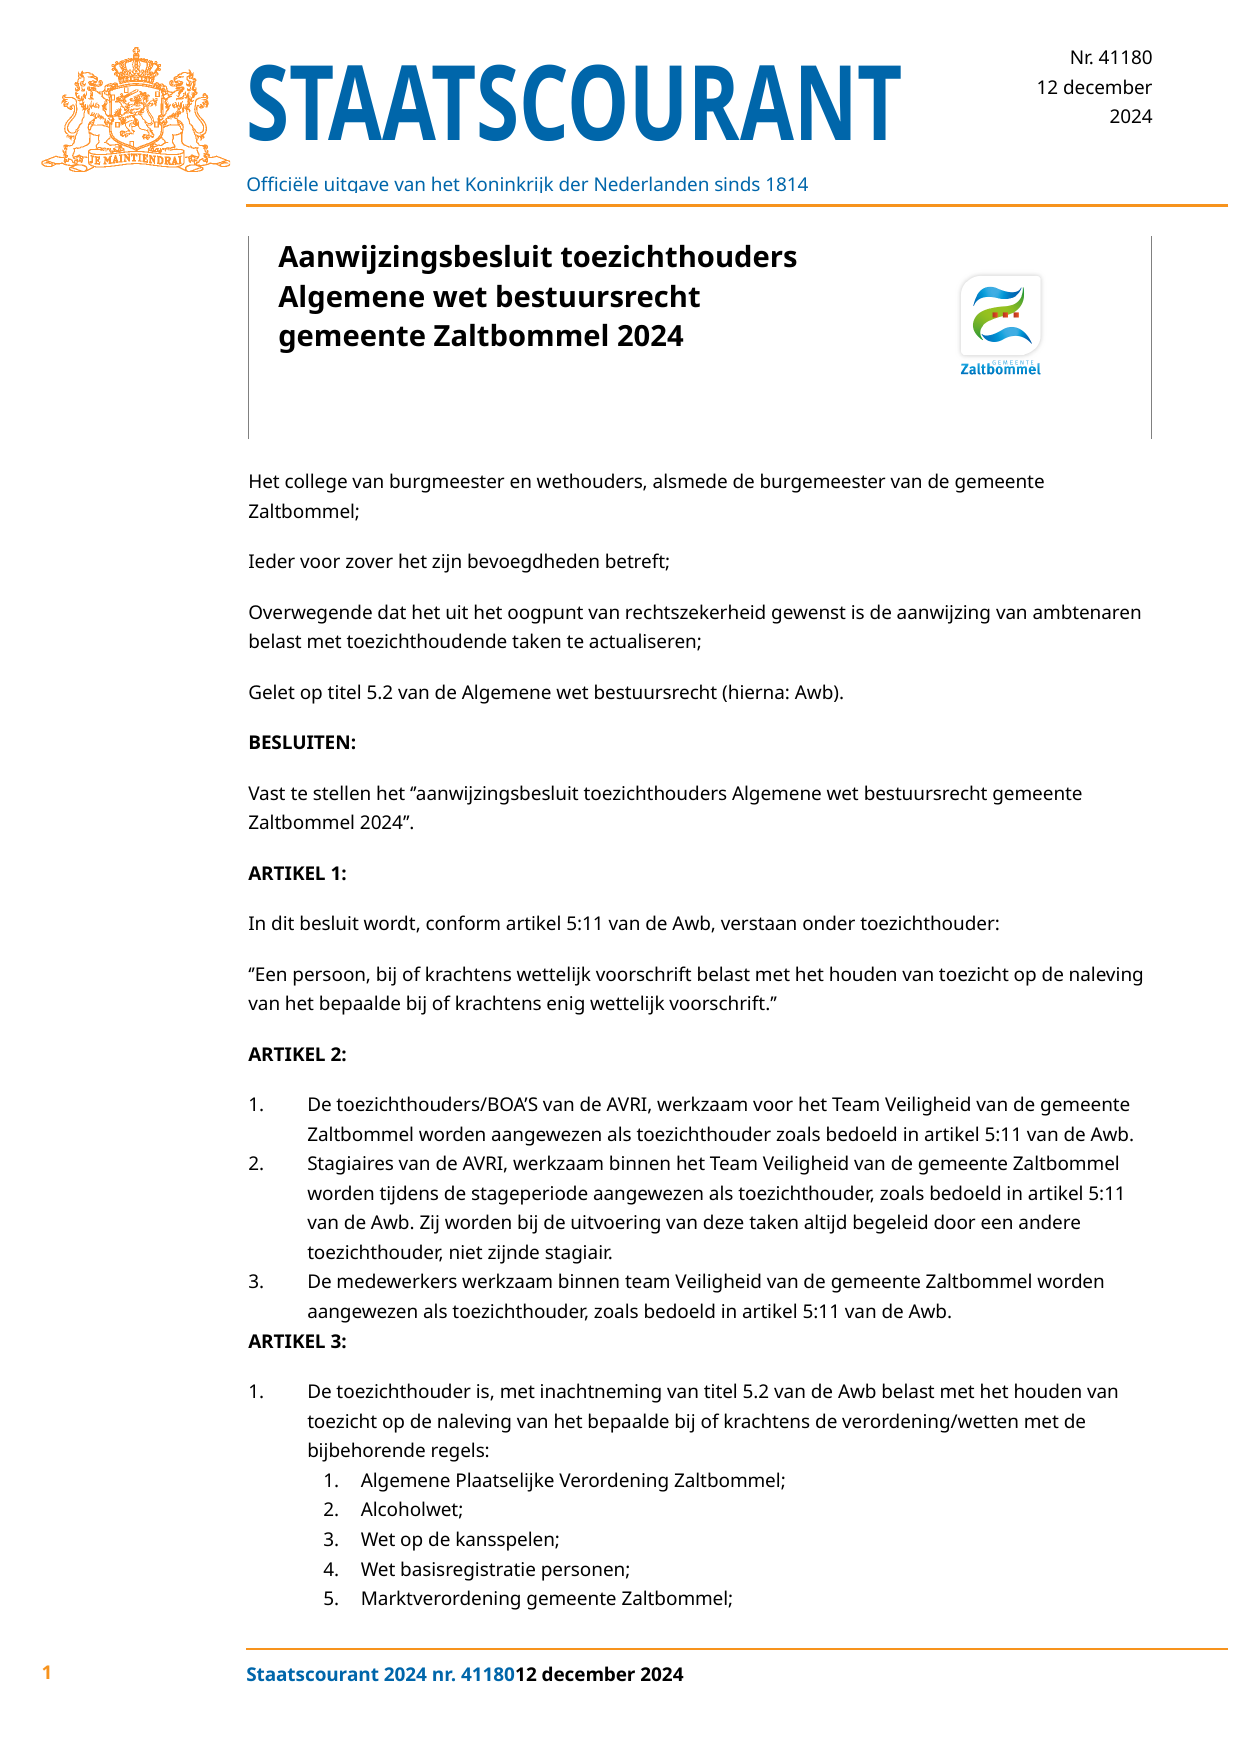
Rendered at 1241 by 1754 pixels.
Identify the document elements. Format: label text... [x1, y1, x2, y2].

list De medewerkers werkzaam binnen team Veiligheid van de gemeente Zaltbommel worden aangewezen als toezichthouder, zoals bedoeld in artikel 5:11 van de Awb. [248, 1269, 1152, 1324]
text Gelet op titel 5.2 van de Algemene wet bestuursrecht (hierna: Awb). [248, 679, 1152, 705]
picture [41, 47, 231, 172]
text ARTIKEL 2: [248, 1041, 1152, 1066]
text Het college van burgmeester en wethouders, alsmede de burgemeester van de gemeente Zaltbommel; [248, 469, 1152, 524]
picture [921, 236, 1080, 414]
text Ieder voor zover het zijn bevoegdheden betreft; [248, 549, 1152, 574]
table_header Aanwijzingsbesluit toezichthouders Algemene wet bestuursrecht gemeente Zaltbommel 2024 [249, 236, 850, 439]
list Algemene Plaatselijke Verordening Zaltbommel; [323, 1467, 1152, 1493]
list De toezichthouder is, met inachtneming van titel 5.2 van de Awb belast met het houden van toezicht op de naleving van het bepaalde bij of krachtens de verordening/wetten met de bijbehorende regels: [248, 1378, 1152, 1463]
table_header [1080, 236, 1151, 413]
list Alcoholwet; [323, 1497, 1152, 1522]
list Marktverordening gemeente Zaltbommel; [323, 1585, 1152, 1611]
text ‘’Een persoon, bij of krachtens wettelijk voorschrift belast met het houden van toezicht op de naleving van het bepaalde bij of krachtens enig wettelijk voorschrift.’’ [248, 961, 1152, 1016]
list Wet basisregistratie personen; [323, 1556, 1152, 1581]
list Stagiaires van de AVRI, werkzaam binnen het Team Veiligheid van de gemeente Zaltbommel worden tijdens de stageperiode aangewezen als toezichthouder, zoals bedoeld in artikel 5:11 van de Awb. Zij worden bij de uitvoering van deze taken altijd begeleid door een andere toezichthouder, niet zijnde stagiair. [248, 1150, 1152, 1265]
table_header [850, 414, 1151, 439]
text ARTIKEL 1: [248, 860, 1152, 886]
text ARTIKEL 3: [248, 1328, 1152, 1353]
text Overwegende dat het uit het oogpunt van rechtszekerheid gewenst is de aanwijzing van ambtenaren belast met toezichthoudende taken te actualiseren; [248, 599, 1152, 654]
text In dit besluit wordt, conform artikel 5:11 van de Awb, verstaan onder toezichthouder: [248, 910, 1152, 936]
list Wet op de kansspelen; [323, 1526, 1152, 1552]
table_header [850, 236, 921, 413]
text BESLUITEN: [248, 729, 1152, 755]
text Vast te stellen het ‘’aanwijzingsbesluit toezichthouders Algemene wet bestuursrecht gemeente Zaltbommel 2024’’. [248, 780, 1152, 835]
list De toezichthouders/BOA’S van de AVRI, werkzaam voor het Team Veiligheid van de gemeente Zaltbommel worden aangewezen als toezichthouder zoals bedoeld in artikel 5:11 van de Awb. [248, 1091, 1152, 1146]
